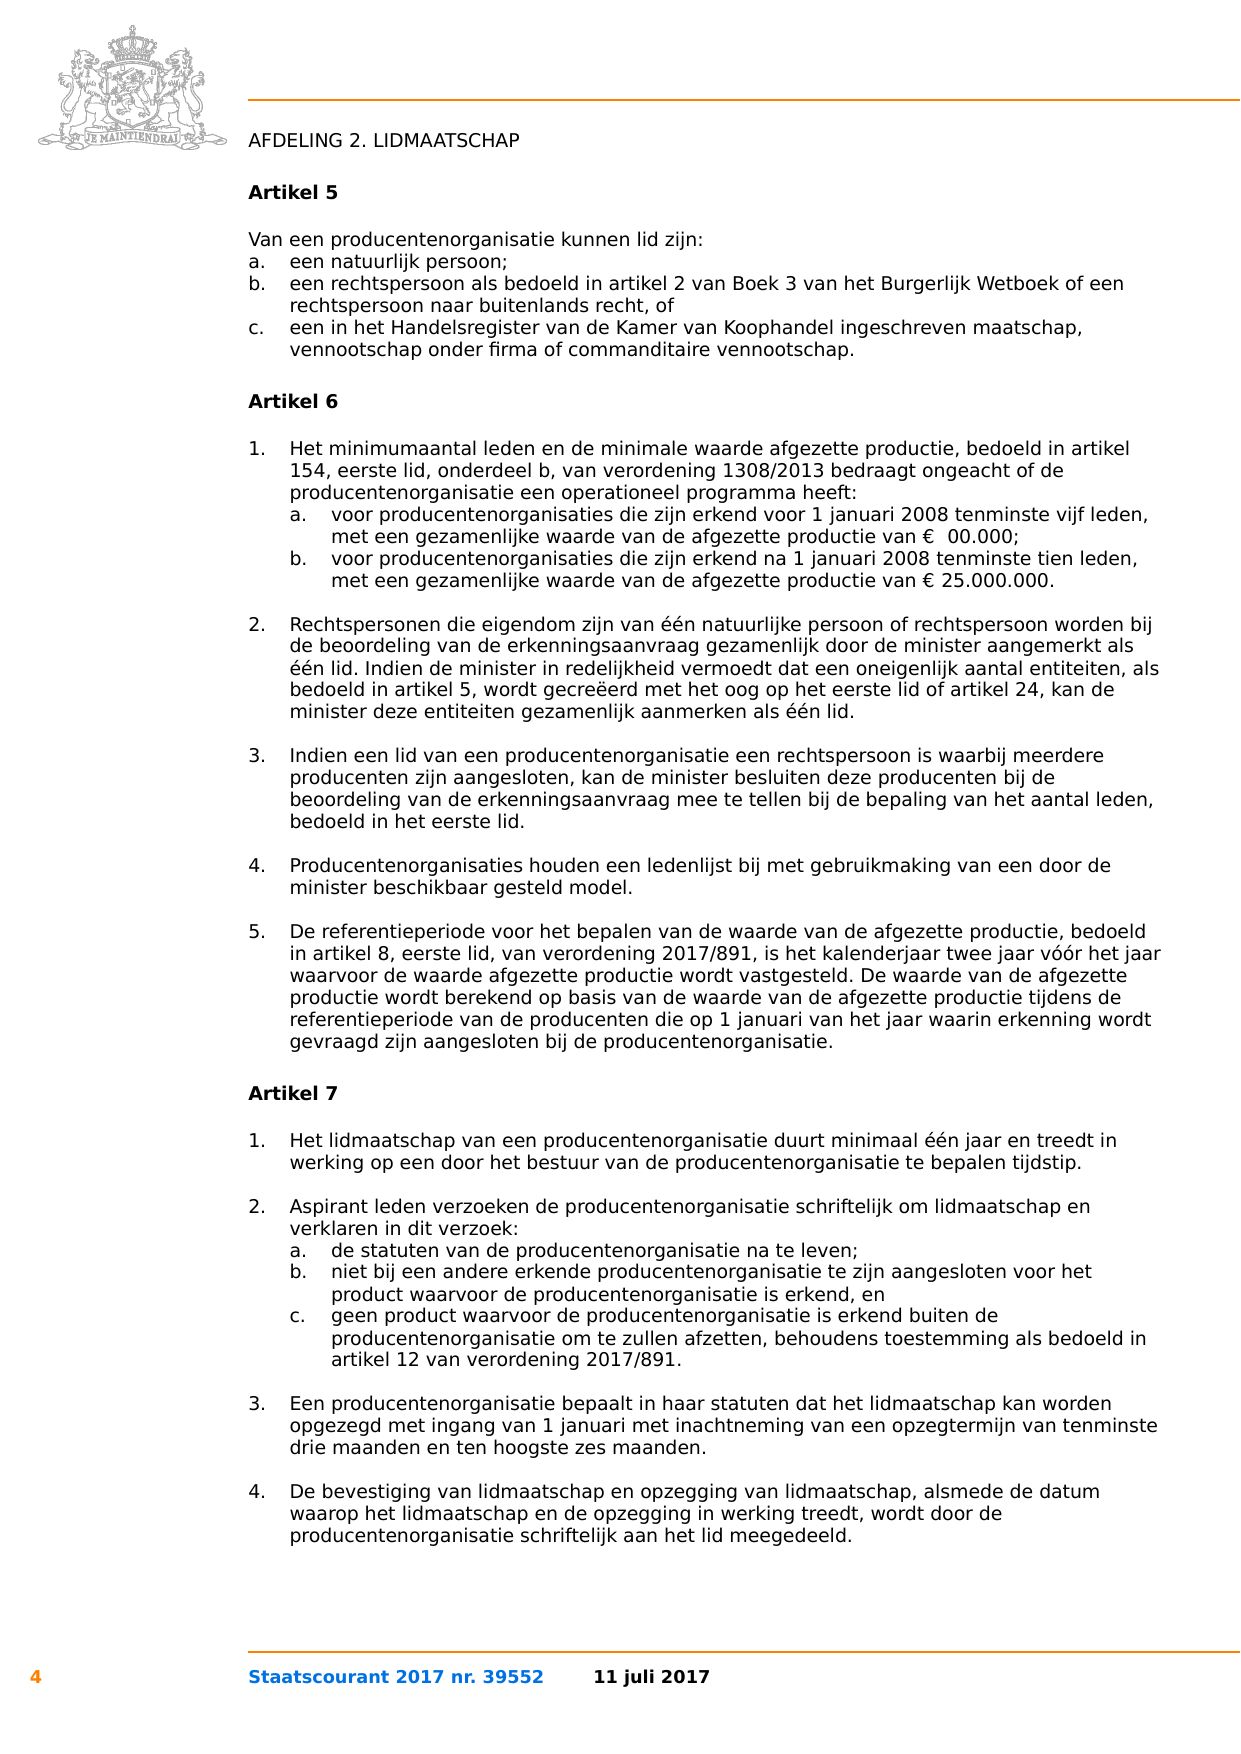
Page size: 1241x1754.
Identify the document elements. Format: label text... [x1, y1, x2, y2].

picture [38, 25, 227, 150]
text b. een rechtspersoon als bedoeld in artikel 2 van Boek 3 van het Burgerlijk Wetboek of een rechtspersoon naar buitenlands recht, of [248, 273, 1163, 317]
text 3. Indien een lid van een producentenorganisatie een rechtspersoon is waarbij meerdere producenten zijn aangesloten, kan de minister besluiten deze producenten bij de beoordeling van de erkenningsaanvraag mee te tellen bij de bepaling van het aantal leden, bedoeld in het eerste lid. [248, 745, 1163, 833]
text 1. Het lidmaatschap van een producentenorganisatie duurt minimaal één jaar en treedt in werking op een door het bestuur van de producentenorganisatie te bepalen tijdstip. [248, 1130, 1163, 1174]
text 4. Producentenorganisaties houden een ledenlijst bij met gebruikmaking van een door de minister beschikbaar gesteld model. [248, 855, 1163, 899]
text 4. De bevestiging van lidmaatschap en opzegging van lidmaatschap, alsmede de datum waarop het lidmaatschap en de opzegging in werking treedt, wordt door de producentenorganisatie schriftelijk aan het lid meegedeeld. [248, 1481, 1163, 1547]
text c. geen product waarvoor de producentenorganisatie is erkend buiten de producentenorganisatie om te zullen afzetten, behoudens toestemming als bedoeld in artikel 12 van verordening 2017/891. [289, 1305, 1163, 1371]
text 5. De referentieperiode voor het bepalen van de waarde van de afgezette productie, bedoeld in artikel 8, eerste lid, van verordening 2017/891, is het kalenderjaar twee jaar vóór het jaar waarvoor de waarde afgezette productie wordt vastgesteld. De waarde van de afgezette productie wordt berekend op basis van de waarde van de afgezette productie tijdens de referentieperiode van de producenten die op 1 januari van het jaar waarin erkenning wordt gevraagd zijn aangesloten bij de producentenorganisatie. [248, 921, 1163, 1053]
subtitle Artikel 7 [248, 1083, 1163, 1105]
text 2. Rechtspersonen die eigendom zijn van één natuurlijke persoon of rechtspersoon worden bij de beoordeling van de erkenningsaanvraag gezamenlijk door de minister aangemerkt als één lid. Indien de minister in redelijkheid vermoedt dat een oneigenlijk aantal entiteiten, als bedoeld in artikel 5, wordt gecreëerd met het oog op het eerste lid of artikel 24, kan de minister deze entiteiten gezamenlijk aanmerken als één lid. [248, 613, 1163, 723]
text 2. Aspirant leden verzoeken de producentenorganisatie schriftelijk om lidmaatschap en verklaren in dit verzoek: [248, 1196, 1163, 1239]
text 1. Het minimumaantal leden en de minimale waarde afgezette productie, bedoeld in artikel 154, eerste lid, onderdeel b, van verordening 1308/2013 bedraagt ongeacht of de producentenorganisatie een operationeel programma heeft: [248, 438, 1163, 504]
subtitle AFDELING 2. LIDMAATSCHAP [248, 130, 1163, 152]
subtitle Artikel 5 [248, 182, 1163, 204]
text b. niet bij een andere erkende producentenorganisatie te zijn aangesloten voor het product waarvoor de producentenorganisatie is erkend, en [289, 1261, 1163, 1305]
text a. een natuurlijk persoon; [248, 251, 1163, 273]
text a. voor producentenorganisaties die zijn erkend voor 1 januari 2008 tenminste vijf leden, met een gezamenlijke waarde van de afgezette productie van € 00.000; [289, 504, 1163, 548]
text a. de statuten van de producentenorganisatie na te leven; [289, 1239, 1163, 1261]
text 3. Een producentenorganisatie bepaalt in haar statuten dat het lidmaatschap kan worden opgezegd met ingang van 1 januari met inachtneming van een opzegtermijn van tenminste drie maanden en ten hoogste zes maanden. [248, 1393, 1163, 1459]
text b. voor producentenorganisaties die zijn erkend na 1 januari 2008 tenminste tien leden, met een gezamenlijke waarde van de afgezette productie van € 25.000.000. [289, 548, 1163, 592]
text Van een producentenorganisatie kunnen lid zijn: [248, 229, 1163, 251]
text c. een in het Handelsregister van de Kamer van Koophandel ingeschreven maatschap, vennootschap onder firma of commanditaire vennootschap. [248, 317, 1163, 361]
subtitle Artikel 6 [248, 391, 1163, 413]
